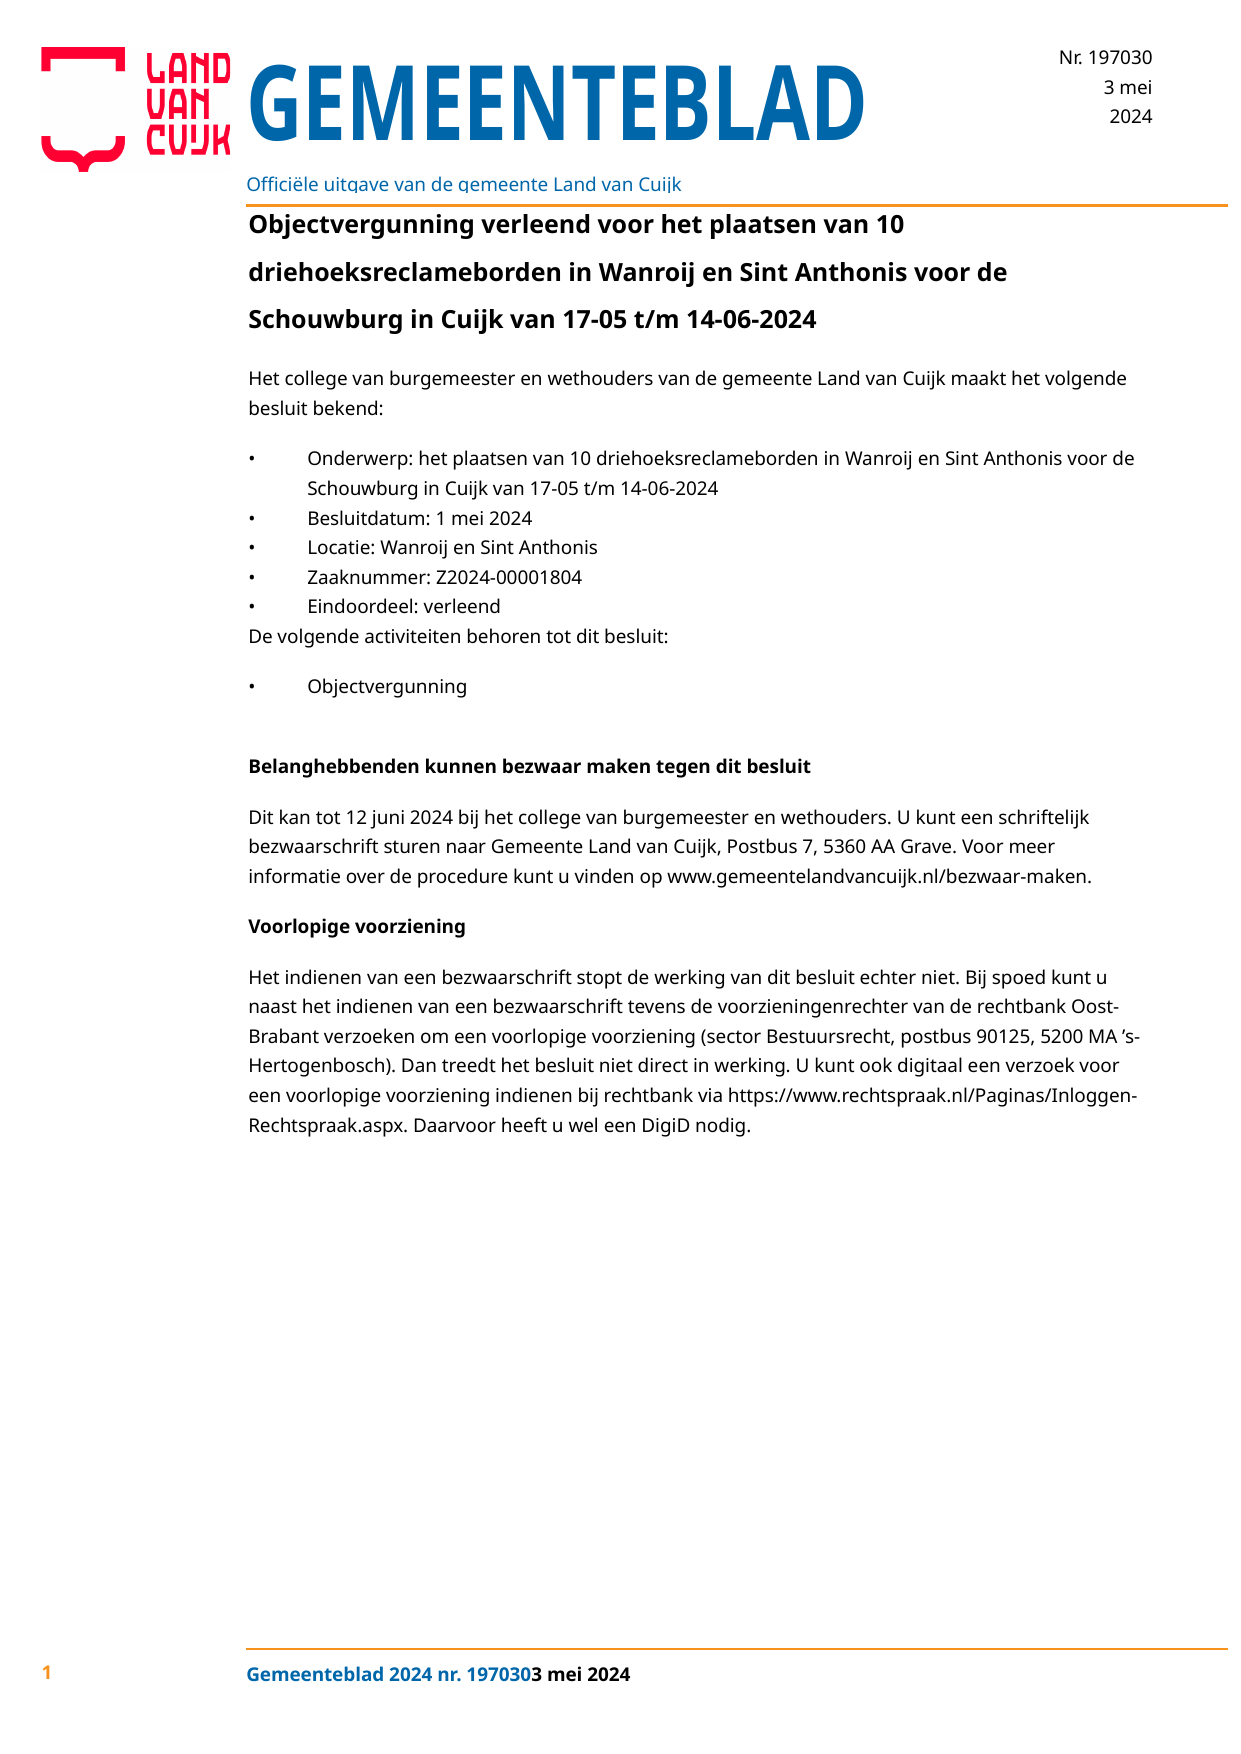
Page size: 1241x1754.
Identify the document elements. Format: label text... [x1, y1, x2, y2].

text Het indienen van een bezwaarschrift stopt de werking van dit besluit echter niet. Bij spoed kunt u naast het indienen van een bezwaarschrift tevens de voorzieningenrechter van de rechtbank Oost-Brabant verzoeken om een voorlopige voorziening (sector Bestuursrecht, postbus 90125, 5200 MA ’s-Hertogenbosch). Dan treedt het besluit niet direct in werking. U kunt ook digitaal een verzoek voor een voorlopige voorziening indienen bij rechtbank via https://www.rechtspraak.nl/Paginas/Inloggen-Rechtspraak.aspx. Daarvoor heeft u wel een DigiD nodig. [248, 964, 1152, 1137]
text Het college van burgemeester en wethouders van de gemeente Land van Cuijk maakt het volgende besluit bekend: [248, 366, 1152, 421]
list Onderwerp: het plaatsen van 10 driehoeksreclameborden in Wanroij en Sint Anthonis voor de Schouwburg in Cuijk van 17-05 t/m 14-06-2024 [248, 446, 1152, 501]
text Belanghebbenden kunnen bezwaar maken tegen dit besluit [248, 753, 1152, 779]
text Objectvergunning verleend voor het plaatsen van 10 driehoeksreclameborden in Wanroij en Sint Anthonis voor de Schouwburg in Cuijk van 17-05 t/m 14-06-2024 [248, 207, 1152, 336]
list Locatie: Wanroij en Sint Anthonis [248, 534, 1152, 560]
text De volgende activiteiten behoren tot dit besluit: [248, 623, 1152, 649]
list Besluitdatum: 1 mei 2024 [248, 505, 1152, 530]
list Eindoordeel: verleend [248, 593, 1152, 619]
picture [41, 47, 231, 172]
text Dit kan tot 12 juni 2024 bij het college van burgemeester en wethouders. U kunt een schriftelijk bezwaarschrift sturen naar Gemeente Land van Cuijk, Postbus 7, 5360 AA Grave. Voor meer informatie over de procedure kunt u vinden op www.gemeentelandvancuijk.nl/bezwaar-maken. [248, 804, 1152, 889]
list Objectvergunning [248, 673, 1152, 699]
text Voorlopige voorziening [248, 913, 1152, 939]
list Zaaknummer: Z2024-00001804 [248, 564, 1152, 589]
